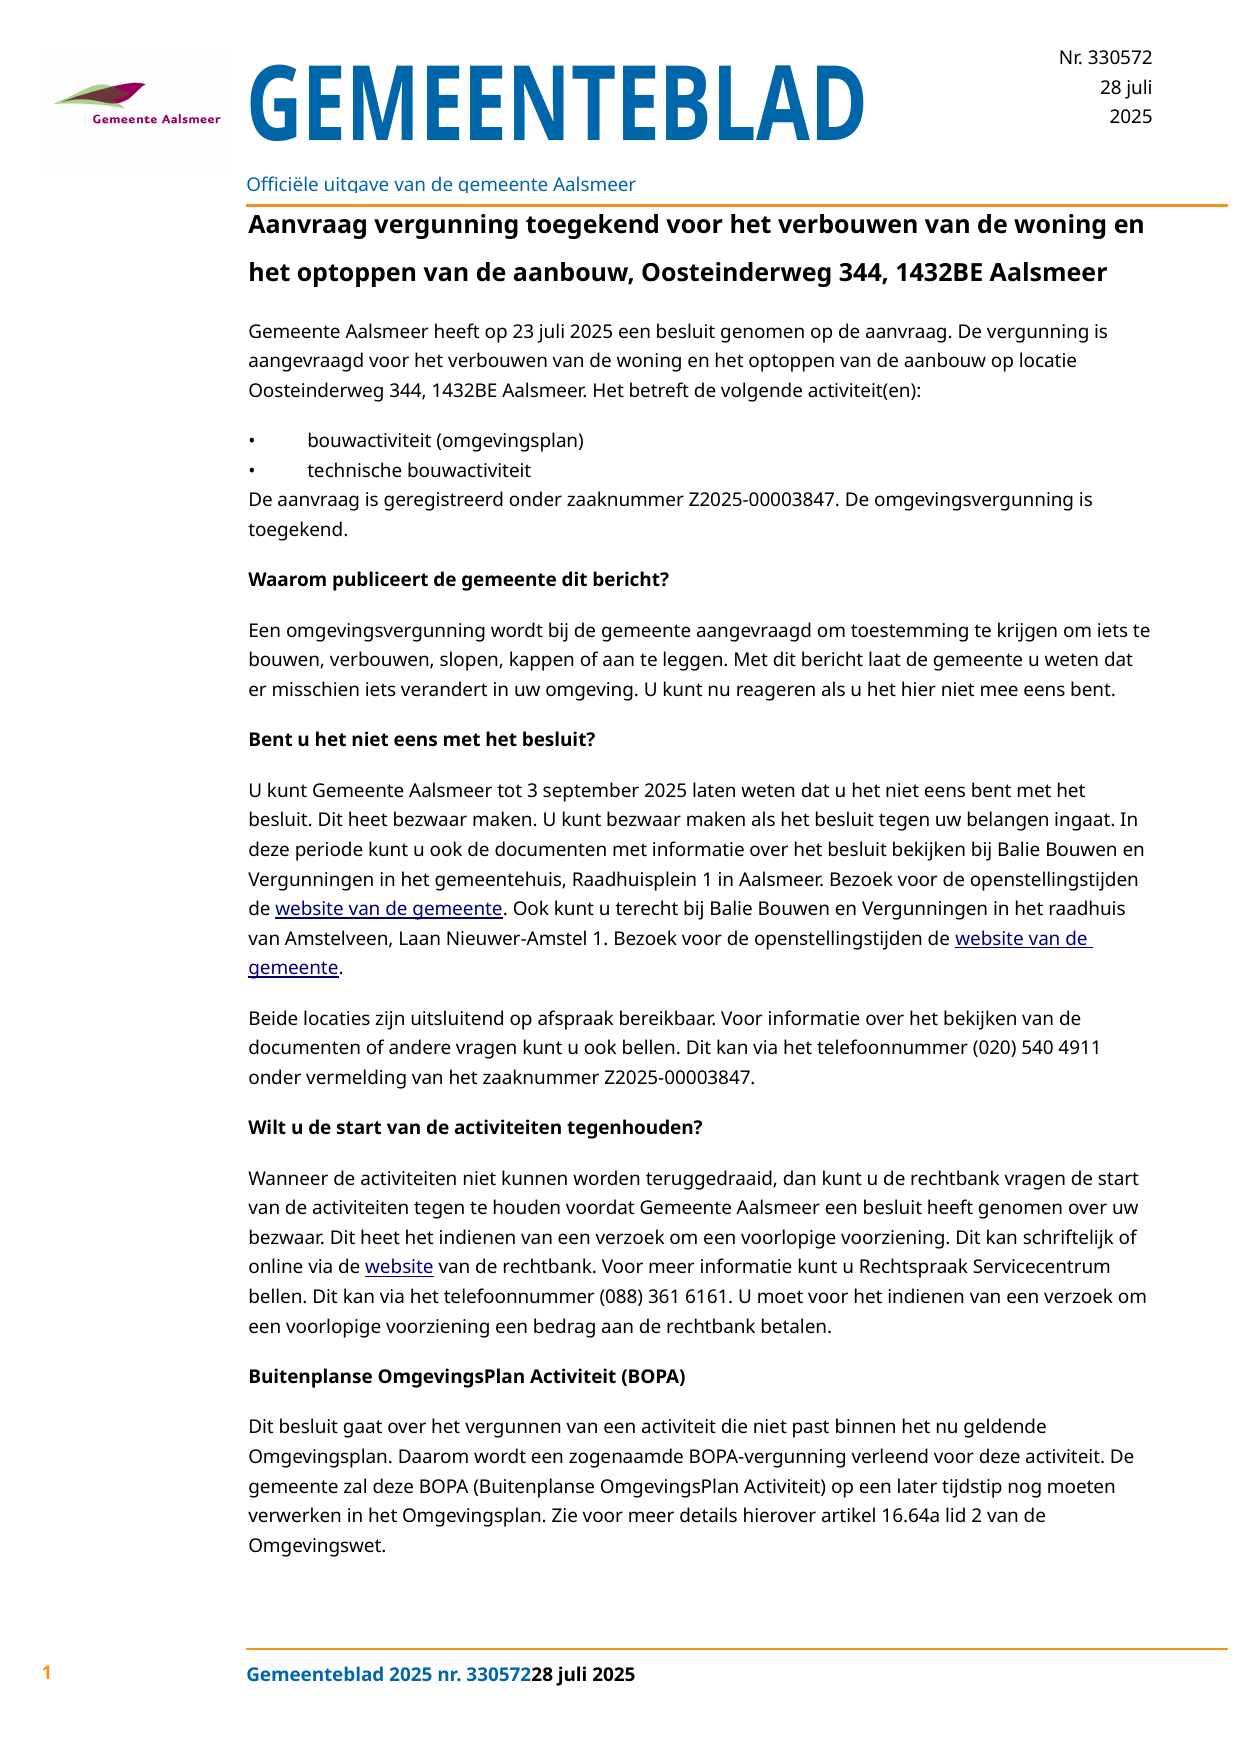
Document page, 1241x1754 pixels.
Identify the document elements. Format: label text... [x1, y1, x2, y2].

text Wanneer de activiteiten niet kunnen worden teruggedraaid, dan kunt u de rechtbank vragen de start van de activiteiten tegen te houden voordat Gemeente Aalsmeer een besluit heeft genomen over uw bezwaar. Dit heet het indienen van een verzoek om een voorlopige voorziening. Dit kan schriftelijk of online via de website van de rechtbank. Voor meer informatie kunt u Rechtspraak Servicecentrum bellen. Dit kan via het telefoonnummer (088) 361 6161. U moet voor het indienen van een verzoek om een voorlopige voorziening een bedrag aan de rechtbank betalen. [248, 1165, 1152, 1339]
text De aanvraag is geregistreerd onder zaaknummer Z2025-00003847. De omgevingsvergunning is toegekend. [248, 487, 1152, 542]
text Buitenplanse OmgevingsPlan Activiteit (BOPA) [248, 1363, 1152, 1389]
text Waarom publiceert de gemeente dit bericht? [248, 567, 1152, 592]
list bouwactiviteit (omgevingsplan) [248, 427, 1152, 453]
text Bent u het niet eens met het besluit? [248, 727, 1152, 752]
text Beide locaties zijn uitsluitend op afspraak bereikbaar. Voor informatie over het bekijken van de documenten of andere vragen kunt u ook bellen. Dit kan via het telefoonnummer (020) 540 4911 onder vermelding van het zaaknummer Z2025-00003847. [248, 1005, 1152, 1090]
text Aanvraag vergunning toegekend voor het verbouwen van de woning en het optoppen van de aanbouw, Oosteinderweg 344, 1432BE Aalsmeer [248, 207, 1152, 288]
text Een omgevingsvergunning wordt bij de gemeente aangevraagd om toestemming te krijgen om iets te bouwen, verbouwen, slopen, kappen of aan te leggen. Met dit bericht laat de gemeente u weten dat er misschien iets verandert in uw omgeving. U kunt nu reageren als u het hier niet mee eens bent. [248, 617, 1152, 702]
text Wilt u de start van de activiteiten tegenhouden? [248, 1114, 1152, 1140]
picture [41, 47, 231, 172]
text U kunt Gemeente Aalsmeer tot 3 september 2025 laten weten dat u het niet eens bent met het besluit. Dit heet bezwaar maken. U kunt bezwaar maken als het besluit tegen uw belangen ingaat. In deze periode kunt u ook de documenten met informatie over het besluit bekijken bij Balie Bouwen en Vergunningen in het gemeentehuis, Raadhuisplein 1 in Aalsmeer. Bezoek voor de openstellingstijden de website van de gemeente. Ook kunt u terecht bij Balie Bouwen en Vergunningen in het raadhuis van Amstelveen, Laan Nieuwer-Amstel 1. Bezoek voor de openstellingstijden de website van de gemeente. [248, 777, 1152, 980]
text Gemeente Aalsmeer heeft op 23 juli 2025 een besluit genomen op de aanvraag. De vergunning is aangevraagd voor het verbouwen van de woning en het optoppen van de aanbouw op locatie Oosteinderweg 344, 1432BE Aalsmeer. Het betreft de volgende activiteit(en): [248, 318, 1152, 403]
list technische bouwactiviteit [248, 457, 1152, 483]
text Dit besluit gaat over het vergunnen van een activiteit die niet past binnen het nu geldende Omgevingsplan. Daarom wordt een zogenaamde BOPA-vergunning verleend voor deze activiteit. De gemeente zal deze BOPA (Buitenplanse OmgevingsPlan Activiteit) op een later tijdstip nog moeten verwerken in het Omgevingsplan. Zie voor meer details hierover artikel 16.64a lid 2 van de Omgevingswet. [248, 1414, 1152, 1558]
